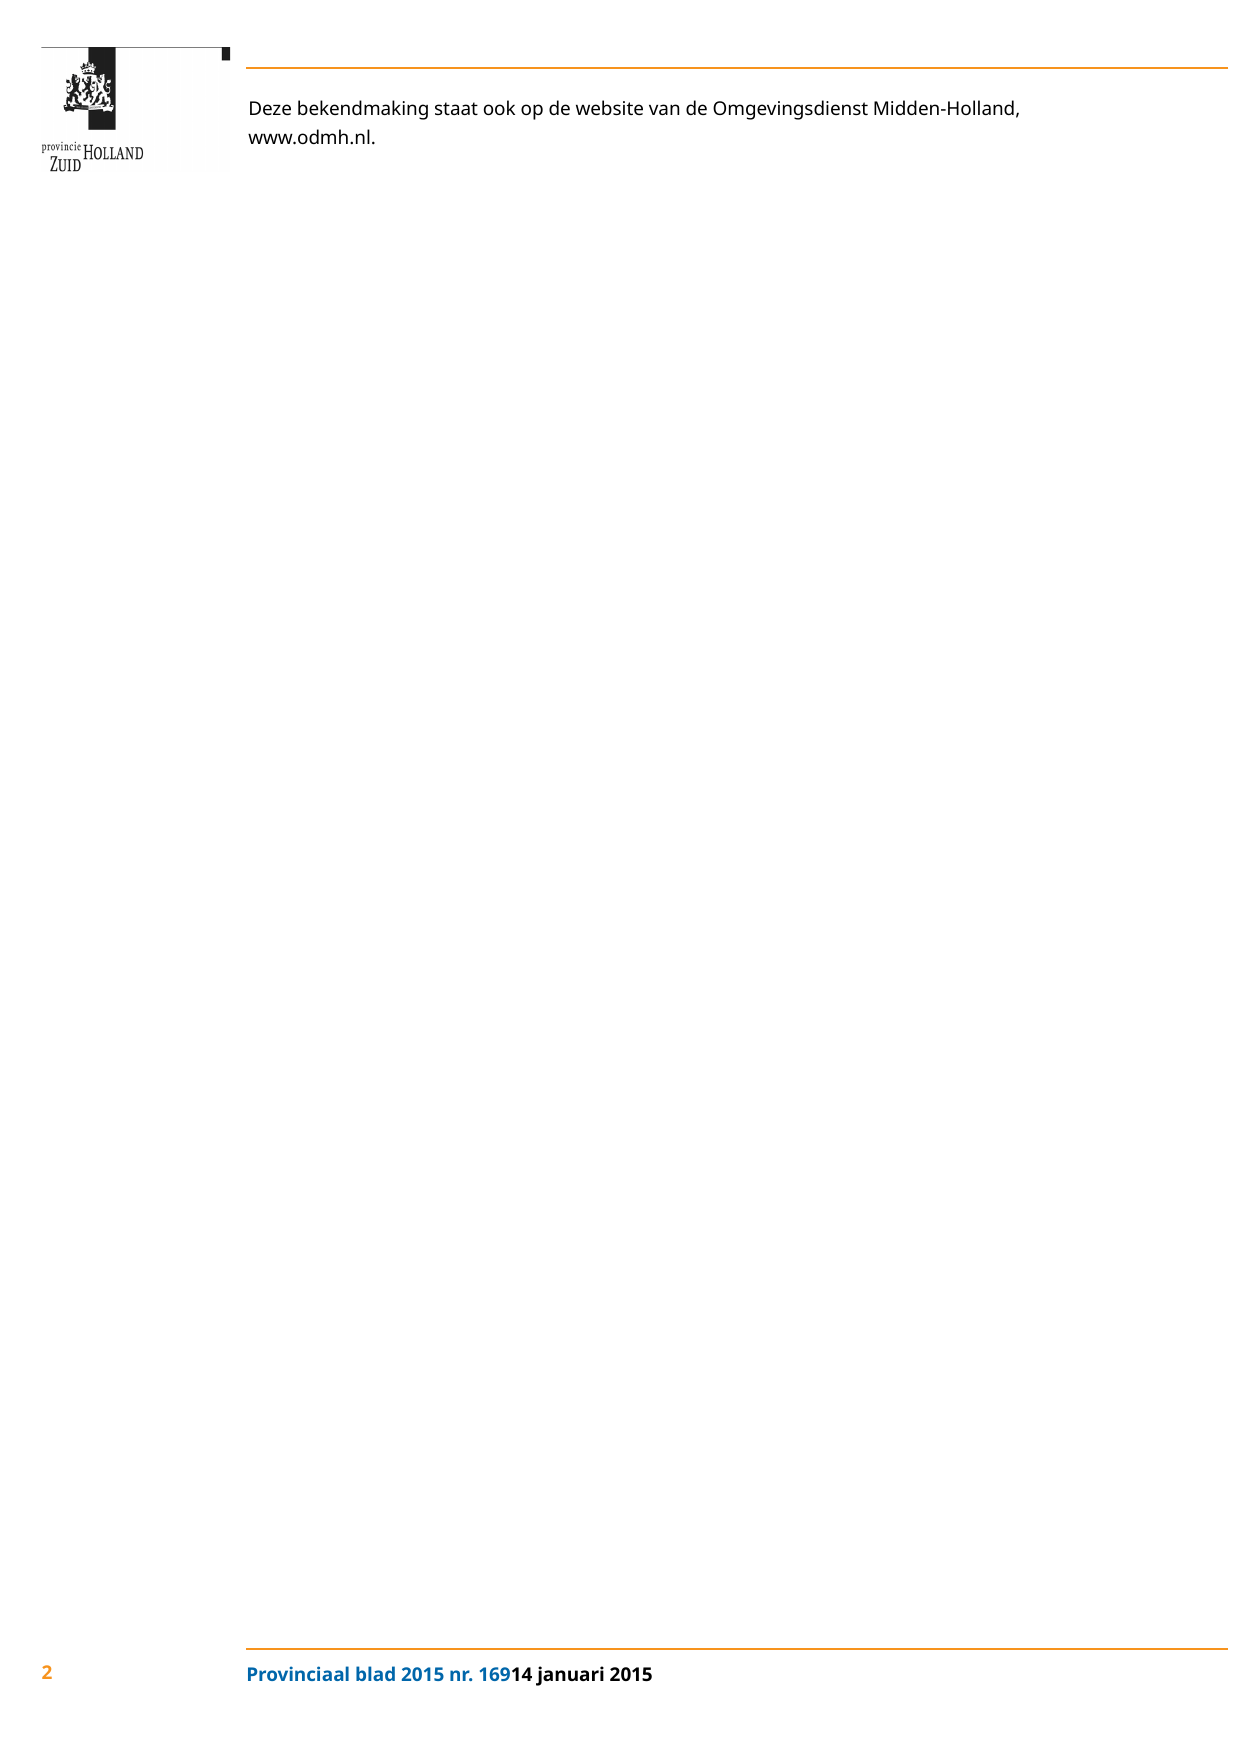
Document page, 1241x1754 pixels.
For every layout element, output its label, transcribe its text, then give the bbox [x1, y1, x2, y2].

text Deze bekendmaking staat ook op de website van de Omgevingsdienst Midden-Holland, www.odmh.nl. [248, 95, 1152, 150]
picture [41, 47, 231, 172]
